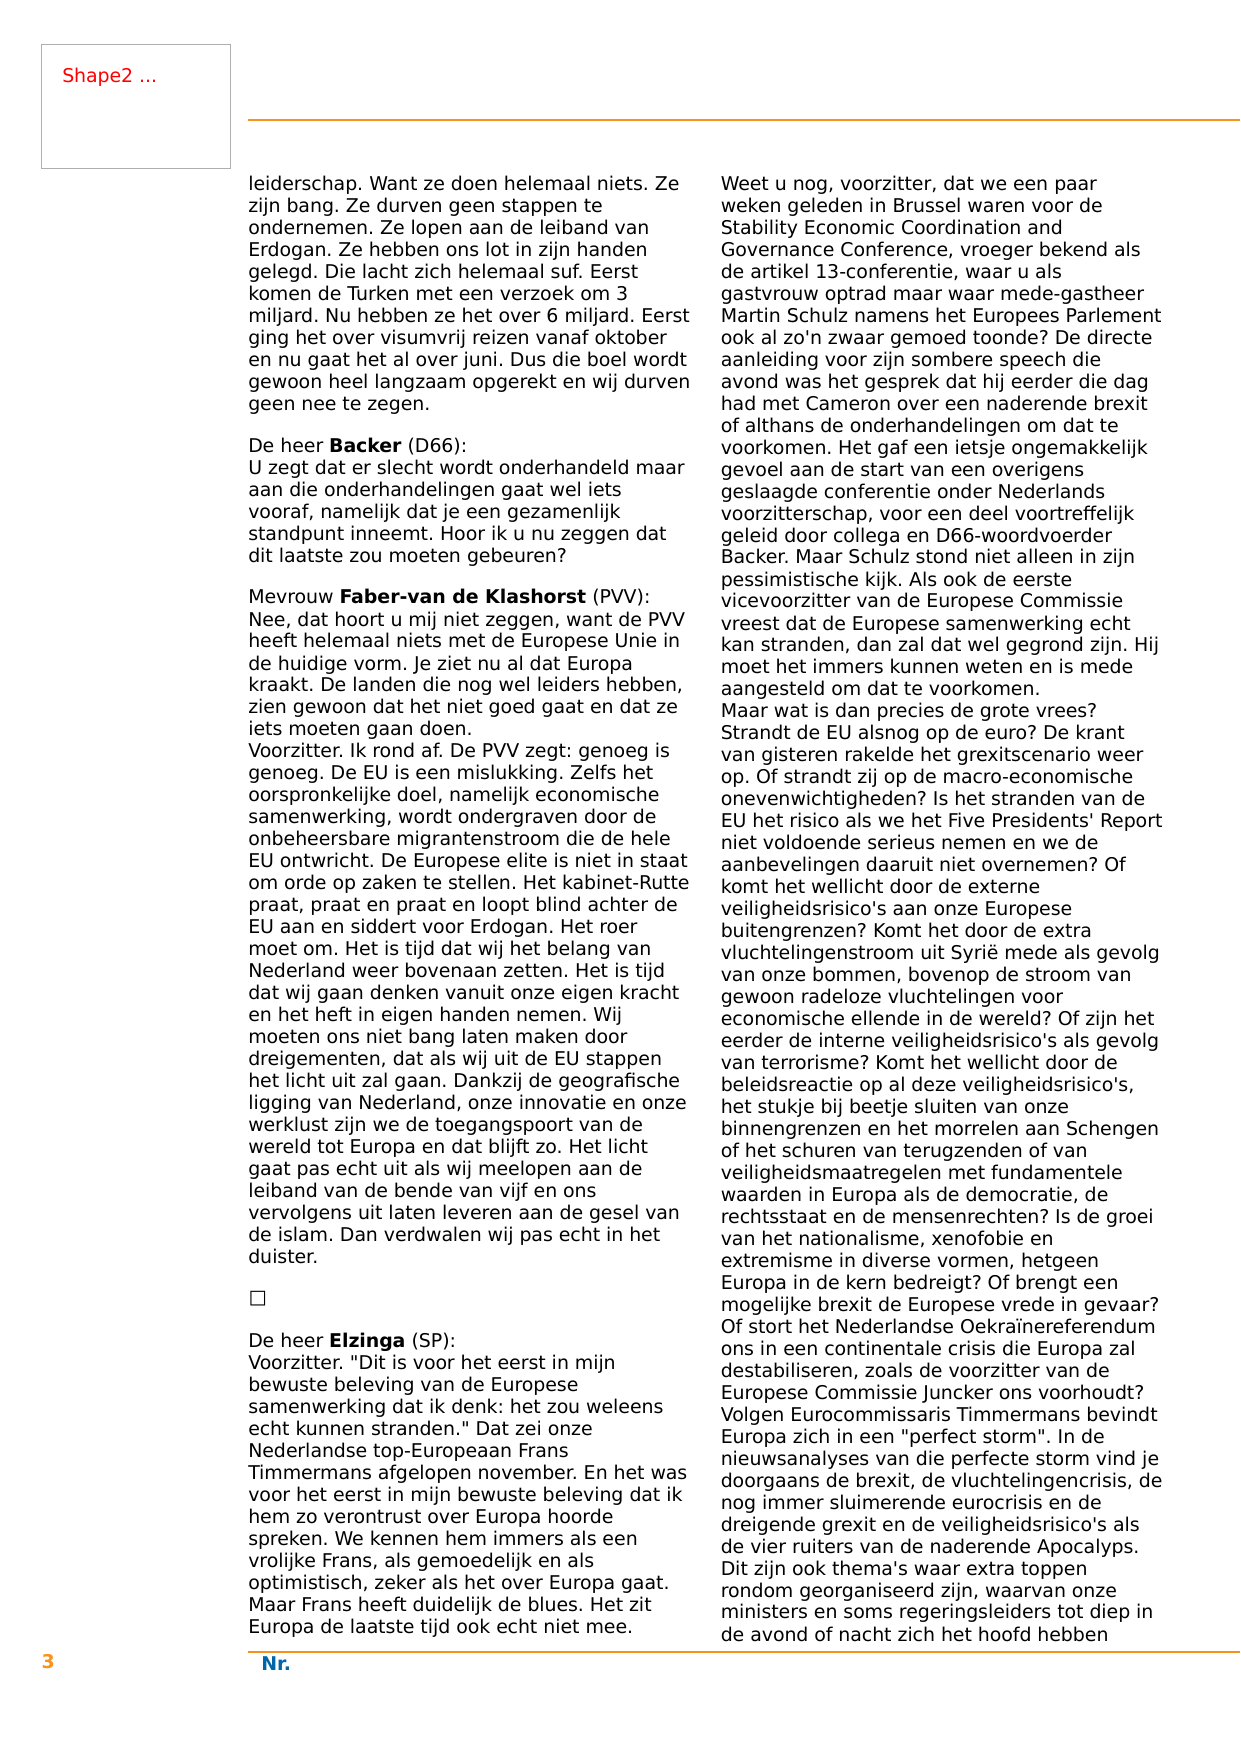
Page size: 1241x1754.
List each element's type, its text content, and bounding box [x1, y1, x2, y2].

text Mevrouw Faber-van de Klashorst (PVV): [248, 586, 691, 608]
text Voorzitter. Ik rond af. De PVV zegt: genoeg is genoeg. De EU is een mislukking. Zelfs het oorspronkelijke doel, namelijk economische samenwerking, wordt ondergraven door de onbeheersbare migrantenstroom die de hele EU ontwricht. De Europese elite is niet in staat om orde op zaken te stellen. Het kabinet-Rutte praat, praat en praat en loopt blind achter de EU aan en siddert voor Erdogan. Het roer moet om. Het is tijd dat wij het belang van Nederland weer bovenaan zetten. Het is tijd dat wij gaan denken vanuit onze eigen kracht en het heft in eigen handen nemen. Wij moeten ons niet bang laten maken door dreigementen, dat als wij uit de EU stappen het licht uit zal gaan. Dankzij de geografische ligging van Nederland, onze innovatie en onze werklust zijn we de toegangspoort van de wereld tot Europa en dat blijft zo. Het licht gaat pas echt uit als wij meelopen aan de leiband van de bende van vijf en ons vervolgens uit laten leveren aan de gesel van de islam. Dan verdwalen wij pas echt in het duister. [248, 740, 691, 1268]
text De heer Elzinga (SP): [248, 1330, 691, 1352]
text Voorzitter. "Dit is voor het eerst in mijn bewuste beleving van de Europese samenwerking dat ik denk: het zou weleens echt kunnen stranden." Dat zei onze Nederlandse top-Europeaan Frans Timmermans afgelopen november. En het was voor het eerst in mijn bewuste beleving dat ik hem zo verontrust over Europa hoorde spreken. We kennen hem immers als een vrolijke Frans, als gemoedelijk en als optimistisch, zeker als het over Europa gaat. Maar Frans heeft duidelijk de blues. Het zit Europa de laatste tijd ook echt niet mee. [248, 1352, 691, 1637]
text Maar wat is dan precies de grote vrees? Strandt de EU alsnog op de euro? De krant van gisteren rakelde het grexitscenario weer op. Of strandt zij op de macro-economische onevenwichtigheden? Is het stranden van de EU het risico als we het Five Presidents' Report niet voldoende serieus nemen en we de aanbevelingen daaruit niet overnemen? Of komt het wellicht door de externe veiligheidsrisico's aan onze Europese buitengrenzen? Komt het door de extra vluchtelingenstroom uit Syrië mede als gevolg van onze bommen, bovenop de stroom van gewoon radeloze vluchtelingen voor economische ellende in de wereld? Of zijn het eerder de interne veiligheidsrisico's als gevolg van terrorisme? Komt het wellicht door de beleidsreactie op al deze veiligheidsrisico's, het stukje bij beetje sluiten van onze binnengrenzen en het morrelen aan Schengen of het schuren van terugzenden of van veiligheidsmaatregelen met fundamentele waarden in Europa als de democratie, de rechtsstaat en de mensenrechten? Is de groei van het nationalisme, xenofobie en extremisme in diverse vormen, hetgeen Europa in de kern bedreigt? Of brengt een mogelijke brexit de Europese vrede in gevaar? Of stort het Nederlandse Oekraïnereferendum ons in een continentale crisis die Europa zal destabiliseren, zoals de voorzitter van de Europese Commissie Juncker ons voorhoudt? [721, 700, 1163, 1404]
text U zegt dat er slecht wordt onderhandeld maar aan die onderhandelingen gaat wel iets vooraf, namelijk dat je een gezamenlijk standpunt inneemt. Hoor ik u nu zeggen dat dit laatste zou moeten gebeuren? [248, 457, 691, 566]
text Volgen Eurocommissaris Timmermans bevindt Europa zich in een "perfect storm". In de nieuwsanalyses van die perfecte storm vind je doorgaans de brexit, de vluchtelingencrisis, de nog immer sluimerende eurocrisis en de dreigende grexit en de veiligheidsrisico's als de vier ruiters van de naderende Apocalyps. Dit zijn ook thema's waar extra toppen rondom georganiseerd zijn, waarvan onze ministers en soms regeringsleiders tot diep in de avond of nacht zich het hoofd hebben [721, 1404, 1163, 1645]
text Nee, dat hoort u mij niet zeggen, want de PVV heeft helemaal niets met de Europese Unie in de huidige vorm. Je ziet nu al dat Europa kraakt. De landen die nog wel leiders hebben, zien gewoon dat het niet goed gaat en dat ze iets moeten gaan doen. [248, 608, 691, 740]
text ⬜ [248, 1288, 691, 1310]
text Weet u nog, voorzitter, dat we een paar weken geleden in Brussel waren voor de Stability Economic Coordination and Governance Conference, vroeger bekend als de artikel 13-conferentie, waar u als gastvrouw optrad maar waar mede-gastheer Martin Schulz namens het Europees Parlement ook al zo'n zwaar gemoed toonde? De directe aanleiding voor zijn sombere speech die avond was het gesprek dat hij eerder die dag had met Cameron over een naderende brexit of althans de onderhandelingen om dat te voorkomen. Het gaf een ietsje ongemakkelijk gevoel aan de start van een overigens geslaagde conferentie onder Nederlands voorzitterschap, voor een deel voortreffelijk geleid door collega en D66-woordvoerder Backer. Maar Schulz stond niet alleen in zijn pessimistische kijk. Als ook de eerste vicevoorzitter van de Europese Commissie vreest dat de Europese samenwerking echt kan stranden, dan zal dat wel gegrond zijn. Hij moet het immers kunnen weten en is mede aangesteld om dat te voorkomen. [721, 173, 1163, 700]
text De heer Backer (D66): [248, 434, 691, 457]
text leiderschap. Want ze doen helemaal niets. Ze zijn bang. Ze durven geen stappen te ondernemen. Ze lopen aan de leiband van Erdogan. Ze hebben ons lot in zijn handen gelegd. Die lacht zich helemaal suf. Eerst komen de Turken met een verzoek om 3 miljard. Nu hebben ze het over 6 miljard. Eerst ging het over visumvrij reizen vanaf oktober en nu gaat het al over juni. Dus die boel wordt gewoon heel langzaam opgerekt en wij durven geen nee te zegen. [248, 173, 691, 414]
